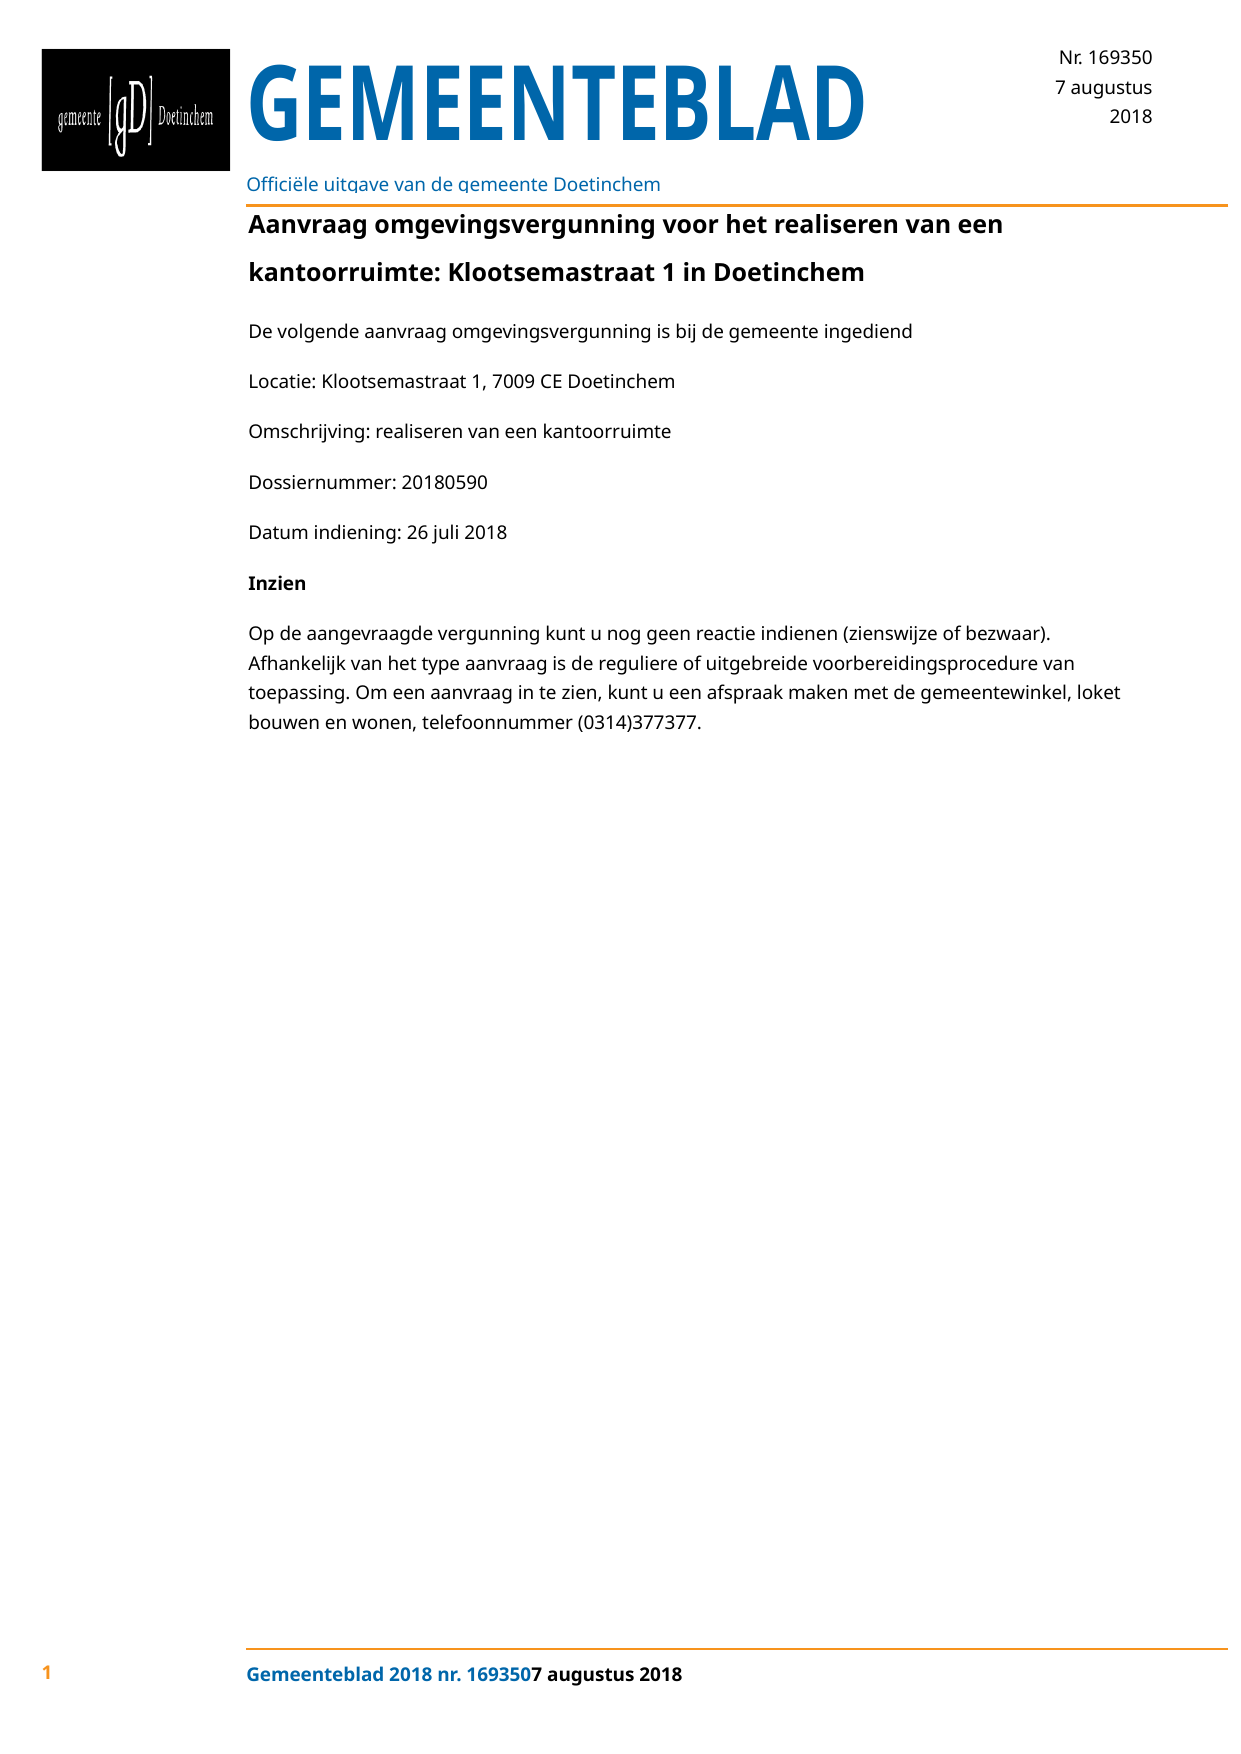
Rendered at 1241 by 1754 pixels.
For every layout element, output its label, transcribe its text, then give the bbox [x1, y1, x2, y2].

text Datum indiening: 26 juli 2018 [248, 519, 1152, 545]
text Inzien [248, 570, 1152, 596]
text Omschrijving: realiseren van een kantoorruimte [248, 419, 1152, 444]
text Dossiernummer: 20180590 [248, 469, 1152, 495]
text Op de aangevraagde vergunning kunt u nog geen reactie indienen (zienswijze of bezwaar). Afhankelijk van het type aanvraag is de reguliere of uitgebreide voorbereidingsprocedure van toepassing. Om een aanvraag in te zien, kunt u een afspraak maken met de gemeentewinkel, loket bouwen en wonen, telefoonnummer (0314)377377. [248, 620, 1152, 735]
text Aanvraag omgevingsvergunning voor het realiseren van een kantoorruimte: Klootsemastraat 1 in Doetinchem [248, 207, 1152, 288]
picture [41, 47, 231, 172]
text De volgende aanvraag omgevingsvergunning is bij de gemeente ingediend [248, 318, 1152, 344]
text Locatie: Klootsemastraat 1, 7009 CE Doetinchem [248, 368, 1152, 394]
